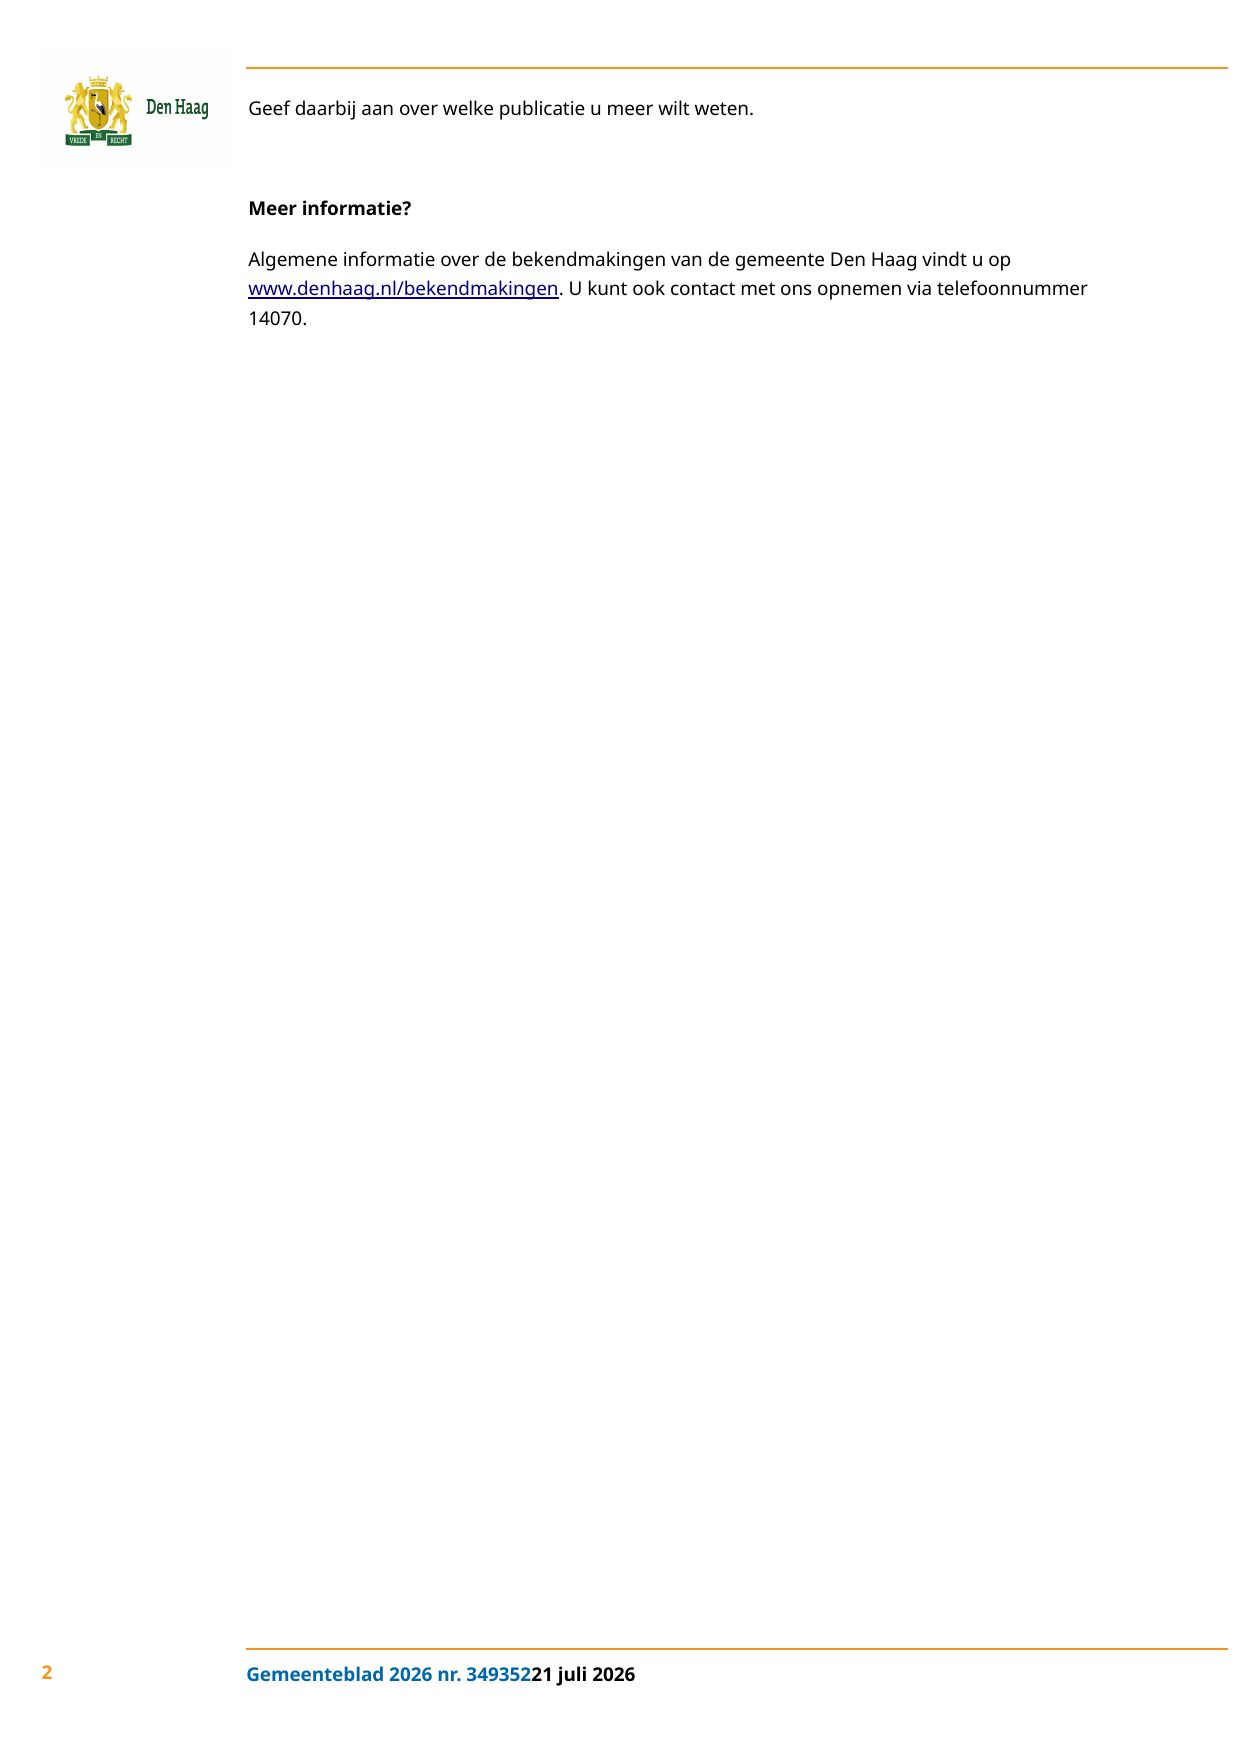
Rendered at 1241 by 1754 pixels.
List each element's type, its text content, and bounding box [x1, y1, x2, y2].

text Algemene informatie over de bekendmakingen van de gemeente Den Haag vindt u op www.denhaag.nl/bekendmakingen. U kunt ook contact met ons opnemen via telefoonnummer 14070. [248, 246, 1152, 331]
text Meer informatie? [248, 196, 1152, 221]
text Geef daarbij aan over welke publicatie u meer wilt weten. [248, 95, 1152, 121]
picture [41, 47, 231, 172]
